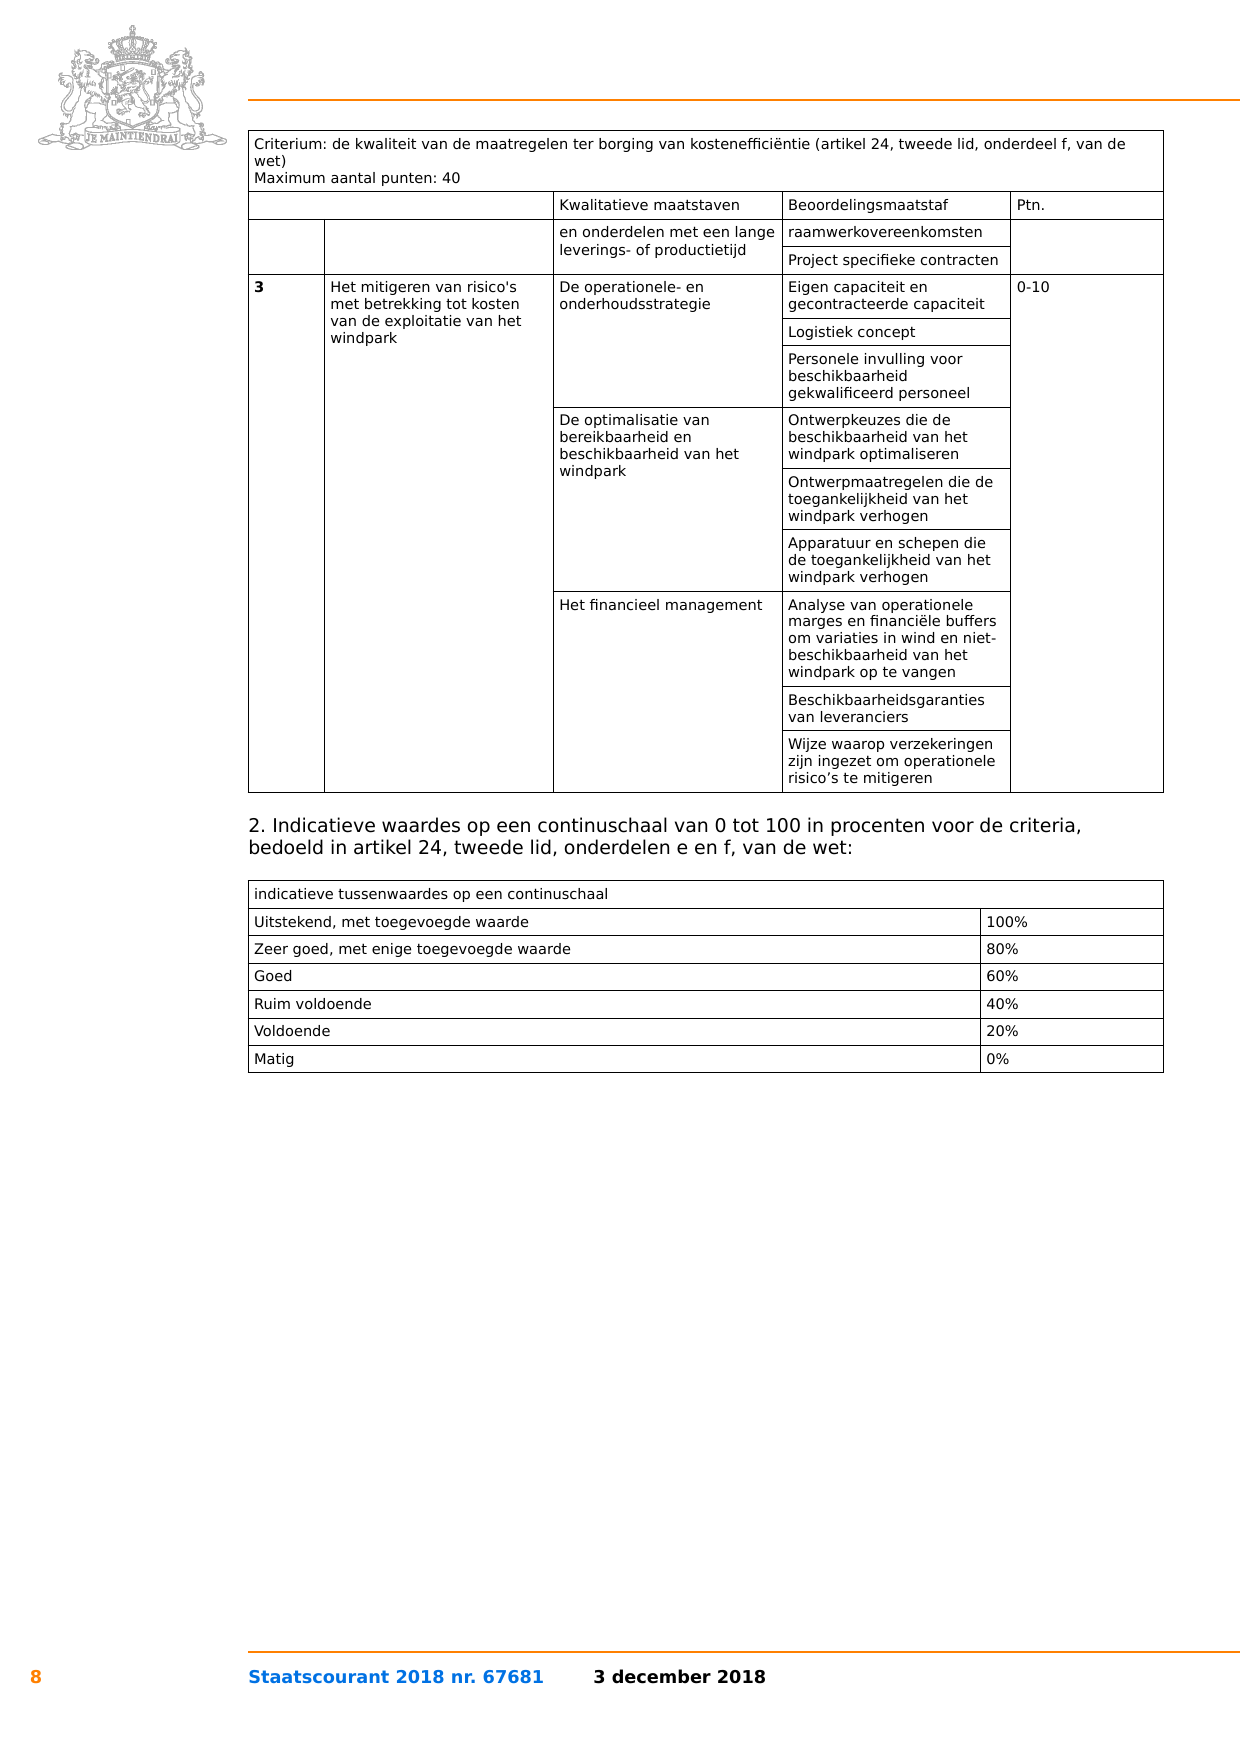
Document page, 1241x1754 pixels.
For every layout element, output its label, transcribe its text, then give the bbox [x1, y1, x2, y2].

table_cell Kwalitatieve maatstaven [554, 192, 782, 219]
table_cell De optimalisatie van bereikbaarheid en beschikbaarheid van het windpark [554, 408, 782, 591]
table_cell Apparatuur en schepen die de toegankelijkheid van het windpark verhogen [783, 530, 1010, 591]
picture [38, 25, 227, 150]
table_cell 20% [981, 1019, 1163, 1045]
table_cell 80% [981, 936, 1163, 963]
table_cell Wijze waarop verzekeringen zijn ingezet om operationele risico’s te mitigeren [783, 731, 1010, 792]
table_cell [325, 220, 553, 273]
table_cell De operationele- en onderhoudsstrategie [554, 275, 782, 407]
table_cell Goed [249, 964, 980, 990]
table_cell en onderdelen met een lange leverings- of productietijd [554, 220, 782, 273]
table_cell Beoordelingsmaatstaf [783, 192, 1010, 219]
table_cell 0% [981, 1046, 1163, 1072]
table_cell Ptn. [1011, 192, 1163, 219]
table_cell Ruim voldoende [249, 991, 980, 1017]
table_cell Beschikbaarheidsgaranties van leveranciers [783, 687, 1010, 730]
table_cell Logistiek concept [783, 319, 1010, 345]
table_header Criterium: de kwaliteit van de maatregelen ter borging van kostenefficiëntie (artikel 24, tweede lid, onderdeel f, van de wet) Maximum aantal punten: 40 [249, 131, 1163, 191]
table_cell Eigen capaciteit en gecontracteerde capaciteit [783, 275, 1010, 318]
table_header indicatieve tussenwaardes op een continuschaal [249, 881, 1163, 908]
table_cell 0-10 [1011, 275, 1163, 792]
table_cell Voldoende [249, 1019, 980, 1045]
table_cell 3 [249, 275, 324, 792]
table_cell [249, 192, 553, 219]
table_cell Personele invulling voor beschikbaarheid gekwalificeerd personeel [783, 346, 1010, 407]
table_cell Het mitigeren van risico's met betrekking tot kosten van de exploitatie van het windpark [325, 275, 553, 792]
table_cell Uitstekend, met toegevoegde waarde [249, 909, 980, 935]
table_cell 40% [981, 991, 1163, 1017]
table_cell Zeer goed, met enige toegevoegde waarde [249, 936, 980, 963]
table_cell Project specifieke contracten [783, 247, 1010, 273]
table_cell [1011, 220, 1163, 273]
table_cell 60% [981, 964, 1163, 990]
table_cell Het financieel management [554, 592, 782, 792]
table_cell raamwerkovereenkomsten [783, 220, 1010, 246]
table_cell Matig [249, 1046, 980, 1072]
table_cell Ontwerpmaatregelen die de toegankelijkheid van het windpark verhogen [783, 469, 1010, 529]
table_cell 100% [981, 909, 1163, 935]
table_cell Ontwerpkeuzes die de beschikbaarheid van het windpark optimaliseren [783, 408, 1010, 468]
table_cell [249, 220, 324, 273]
text 2. Indicatieve waardes op een continuschaal van 0 tot 100 in procenten voor de criteria, bedoeld in artikel 24, tweede lid, onderdelen e en f, van de wet: [248, 814, 1163, 858]
table_cell Analyse van operationele marges en financiële buffers om variaties in wind en niet-beschikbaarheid van het windpark op te vangen [783, 592, 1010, 686]
